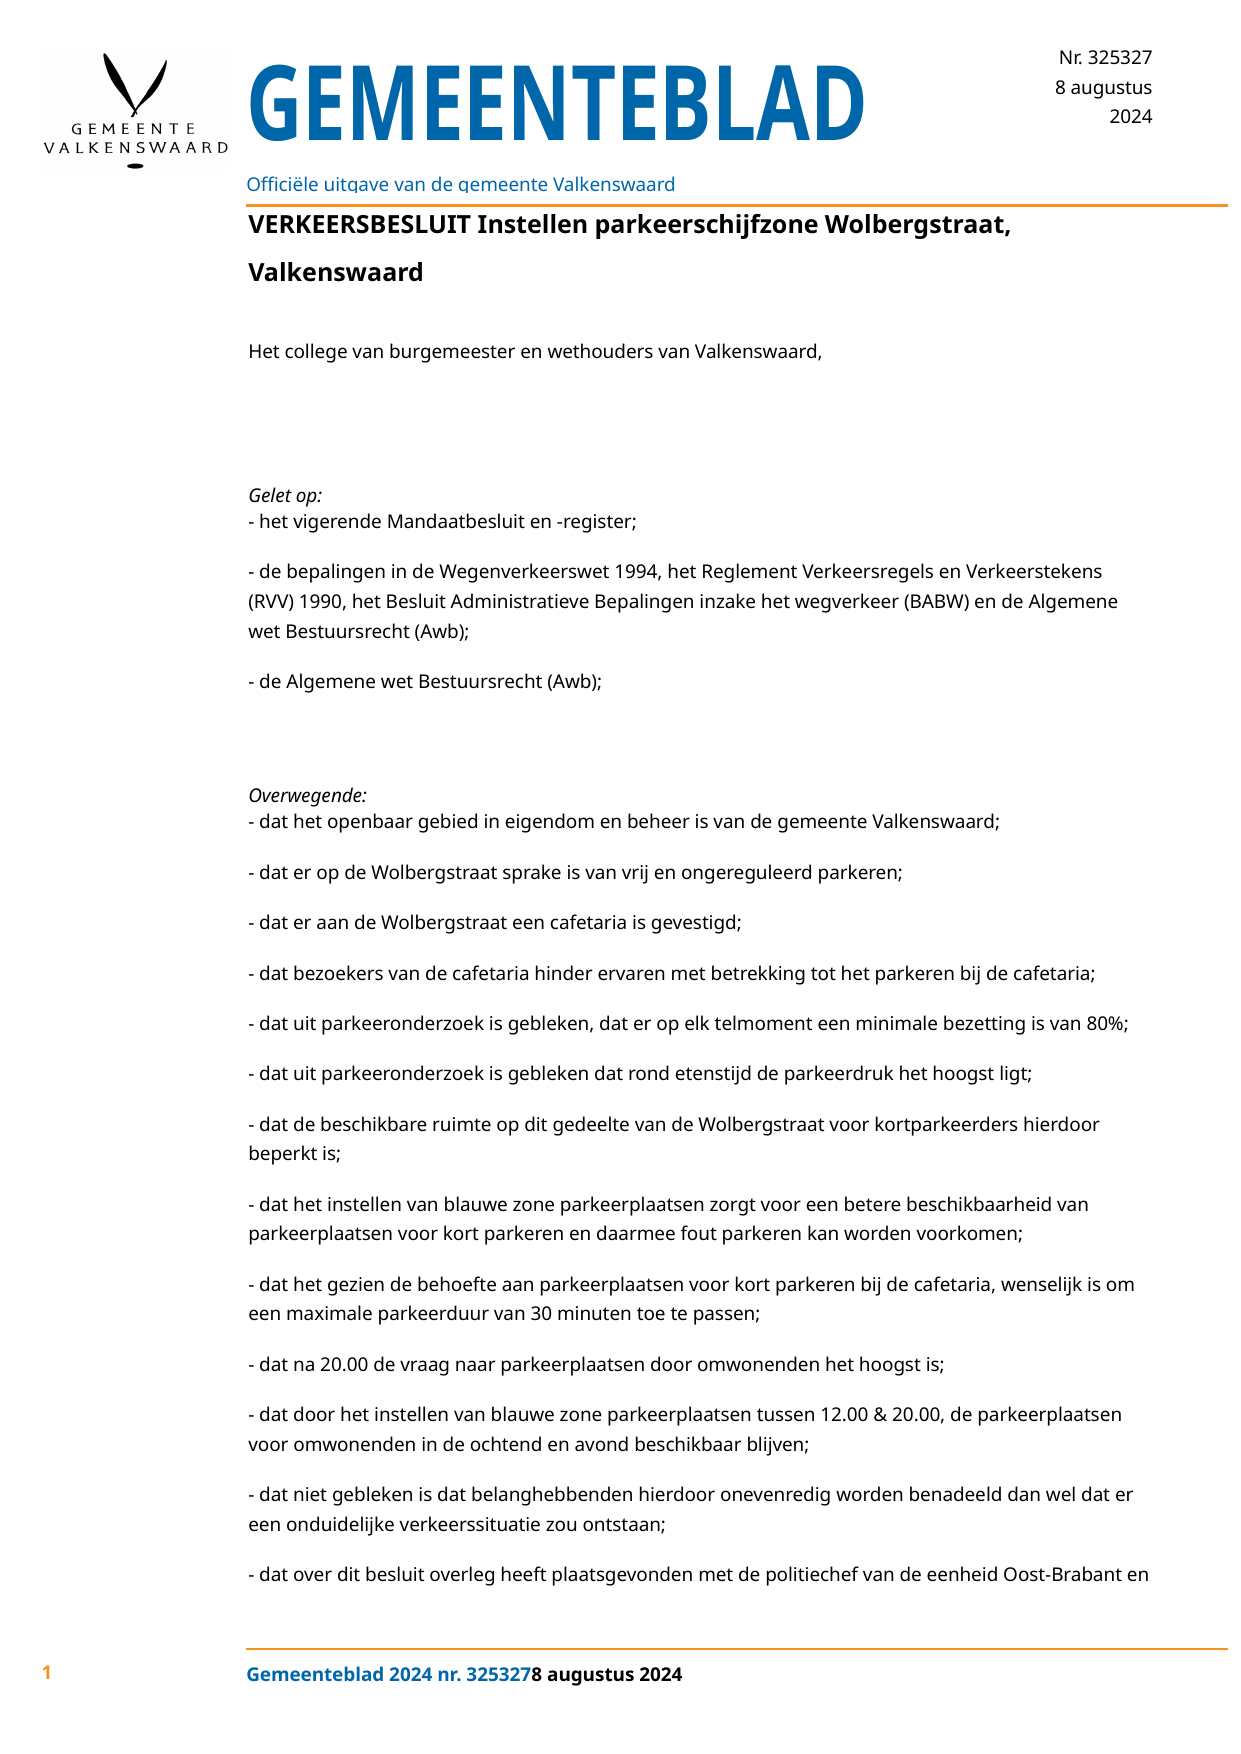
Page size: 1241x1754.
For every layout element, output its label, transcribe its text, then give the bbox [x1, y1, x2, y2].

text - dat bezoekers van de cafetaria hinder ervaren met betrekking tot het parkeren bij de cafetaria; [248, 960, 1152, 985]
picture [41, 47, 231, 172]
text - dat niet gebleken is dat belanghebbenden hierdoor onevenredig worden benadeeld dan wel dat er een onduidelijke verkeerssituatie zou ontstaan; [248, 1481, 1152, 1537]
text - dat het openbaar gebied in eigendom en beheer is van de gemeente Valkenswaard; [248, 808, 1152, 834]
text - dat uit parkeeronderzoek is gebleken, dat er op elk telmoment een minimale bezetting is van 80%; [248, 1010, 1152, 1036]
text - dat uit parkeeronderzoek is gebleken dat rond etenstijd de parkeerdruk het hoogst ligt; [248, 1061, 1152, 1086]
text - de Algemene wet Bestuursrecht (Awb); [248, 668, 1152, 694]
text - dat door het instellen van blauwe zone parkeerplaatsen tussen 12.00 & 20.00, de parkeerplaatsen voor omwonenden in de ochtend en avond beschikbaar blijven; [248, 1401, 1152, 1457]
text - dat de beschikbare ruimte op dit gedeelte van de Wolbergstraat voor kortparkeerders hierdoor beperkt is; [248, 1111, 1152, 1166]
text - dat er aan de Wolbergstraat een cafetaria is gevestigd; [248, 909, 1152, 935]
text Overwegende: [248, 783, 1152, 808]
text - dat er op de Wolbergstraat sprake is van vrij en ongereguleerd parkeren; [248, 859, 1152, 884]
text - dat na 20.00 de vraag naar parkeerplaatsen door omwonenden het hoogst is; [248, 1351, 1152, 1377]
text - het vigerende Mandaatbesluit en -register; [248, 508, 1152, 534]
text Het college van burgemeester en wethouders van Valkenswaard, [248, 339, 1152, 364]
text VERKEERSBESLUIT Instellen parkeerschijfzone Wolbergstraat, Valkenswaard [248, 207, 1152, 288]
text Gelet op: [248, 483, 1152, 508]
text - dat over dit besluit overleg heeft plaatsgevonden met de politiechef van de eenheid Oost-Brabant en [248, 1561, 1152, 1587]
text - de bepalingen in de Wegenverkeerswet 1994, het Reglement Verkeersregels en Verkeerstekens (RVV) 1990, het Besluit Administratieve Bepalingen inzake het wegverkeer (BABW) en de Algemene wet Bestuursrecht (Awb); [248, 559, 1152, 644]
text - dat het gezien de behoefte aan parkeerplaatsen voor kort parkeren bij de cafetaria, wenselijk is om een maximale parkeerduur van 30 minuten toe te passen; [248, 1271, 1152, 1326]
text - dat het instellen van blauwe zone parkeerplaatsen zorgt voor een betere beschikbaarheid van parkeerplaatsen voor kort parkeren en daarmee fout parkeren kan worden voorkomen; [248, 1191, 1152, 1246]
